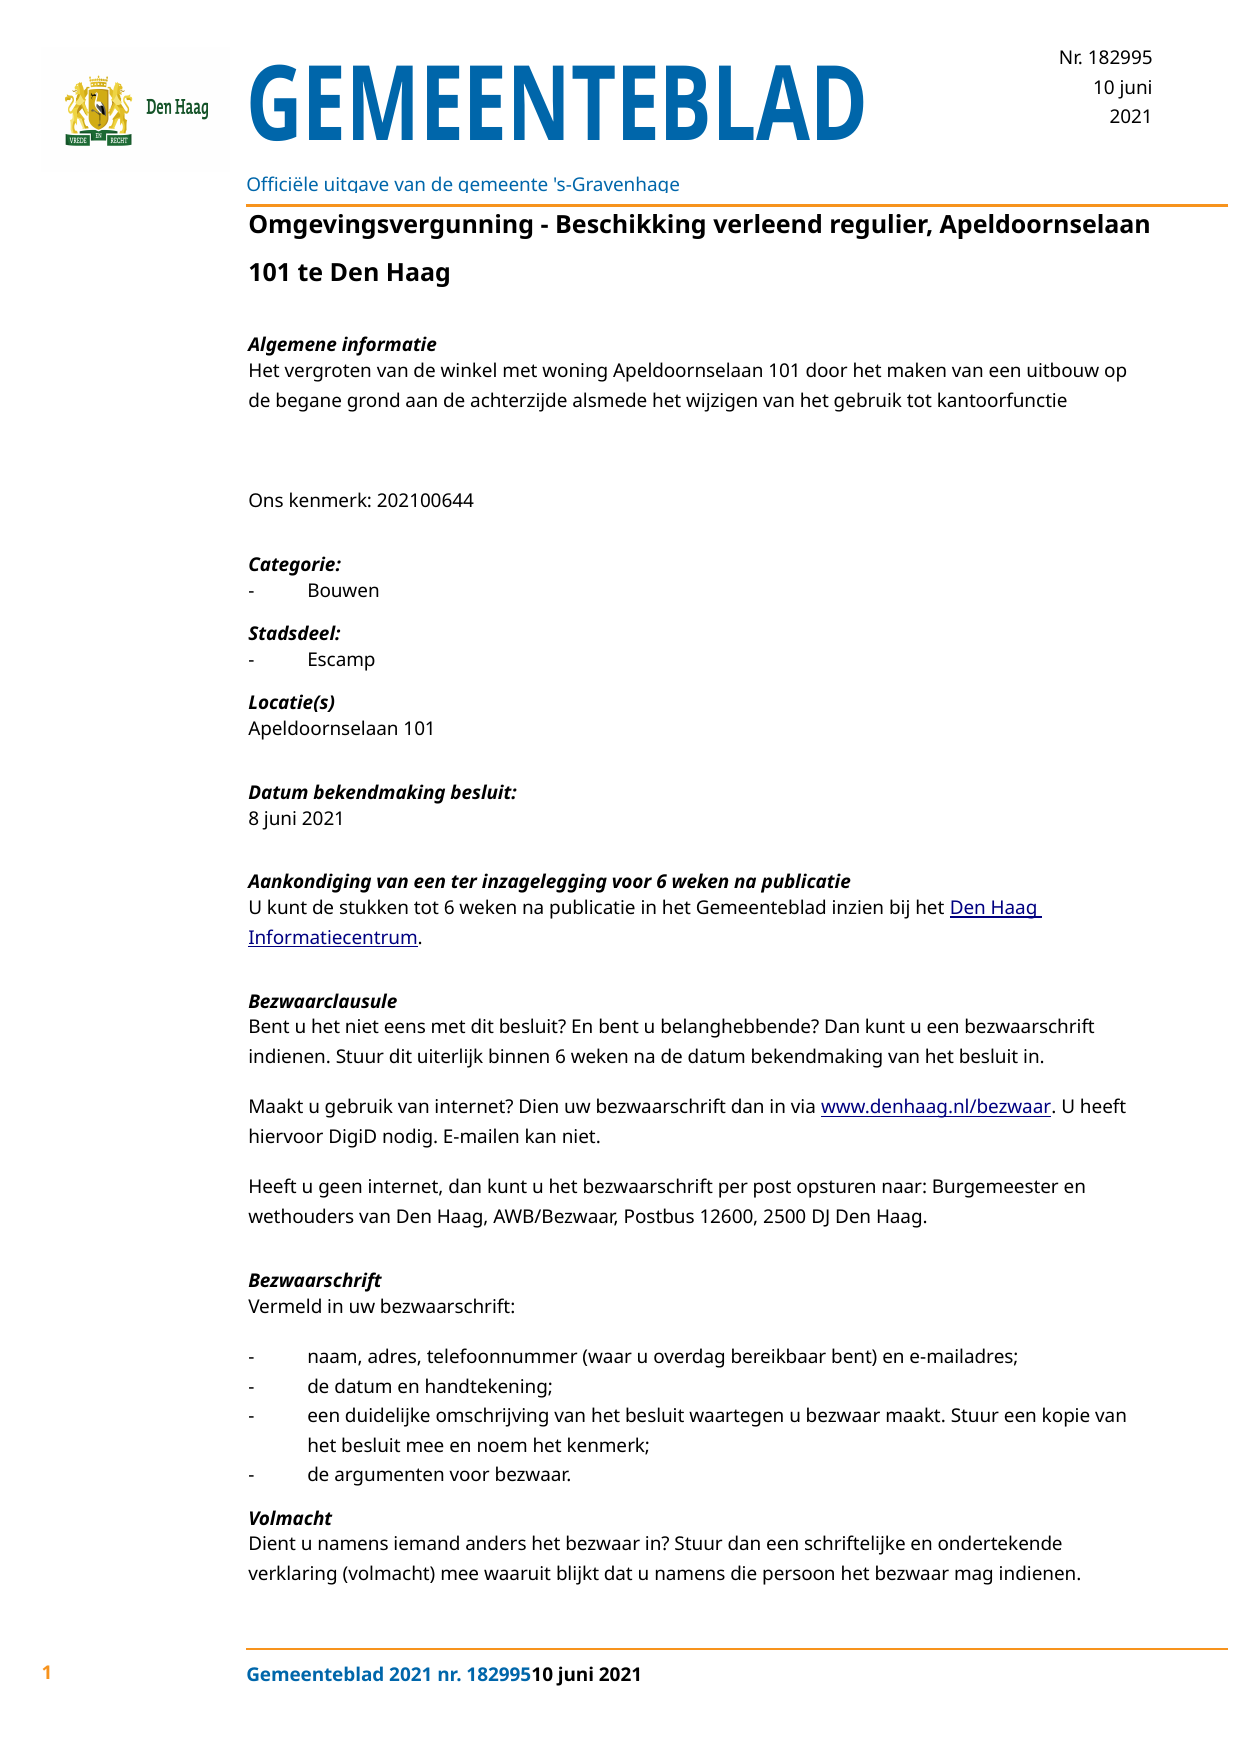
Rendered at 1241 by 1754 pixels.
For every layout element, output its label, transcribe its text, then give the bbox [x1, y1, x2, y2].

list een duidelijke omschrijving van het besluit waartegen u bezwaar maakt. Stuur een kopie van het besluit mee en noem het kenmerk; [248, 1402, 1152, 1458]
text Het vergroten van de winkel met woning Apeldoornselaan 101 door het maken van een uitbouw op de begane grond aan de achterzijde alsmede het wijzigen van het gebruik tot kantoorfunctie [248, 357, 1152, 412]
text Locatie(s) [248, 689, 1152, 715]
list Escamp [248, 646, 1152, 672]
text Bezwaarschrift [248, 1267, 1152, 1293]
text Algemene informatie [248, 331, 1152, 357]
text Volmacht [248, 1505, 1152, 1531]
text U kunt de stukken tot 6 weken na publicatie in het Gemeenteblad inzien bij het Den Haag Informatiecentrum. [248, 894, 1152, 950]
list de argumenten voor bezwaar. [248, 1462, 1152, 1487]
list naam, adres, telefoonnummer (waar u overdag bereikbaar bent) en e-mailadres; [248, 1343, 1152, 1369]
text Ons kenmerk: 202100644 [248, 488, 1152, 513]
text Stadsdeel: [248, 620, 1152, 646]
picture [41, 47, 231, 172]
list Bouwen [248, 577, 1152, 603]
text Bezwaarclausule [248, 988, 1152, 1014]
text Bent u het niet eens met dit besluit? En bent u belanghebbende? Dan kunt u een bezwaarschrift indienen. Stuur dit uiterlijk binnen 6 weken na de datum bekendmaking van het besluit in. [248, 1014, 1152, 1069]
text Datum bekendmaking besluit: [248, 779, 1152, 805]
text Omgevingsvergunning - Beschikking verleend regulier, Apeldoornselaan 101 te Den Haag [248, 207, 1152, 288]
text Categorie: [248, 552, 1152, 577]
text 8 juni 2021 [248, 805, 1152, 830]
text Dient u namens iemand anders het bezwaar in? Stuur dan een schriftelijke en ondertekende verklaring (volmacht) mee waaruit blijkt dat u namens die persoon het bezwaar mag indienen. [248, 1531, 1152, 1586]
text Heeft u geen internet, dan kunt u het bezwaarschrift per post opsturen naar: Burgemeester en wethouders van Den Haag, AWB/Bezwaar, Postbus 12600, 2500 DJ Den Haag. [248, 1174, 1152, 1229]
text Vermeld in uw bezwaarschrift: [248, 1293, 1152, 1319]
list de datum en handtekening; [248, 1373, 1152, 1399]
text Aankondiging van een ter inzagelegging voor 6 weken na publicatie [248, 869, 1152, 894]
text Apeldoornselaan 101 [248, 715, 1152, 741]
text Maakt u gebruik van internet? Dien uw bezwaarschrift dan in via www.denhaag.nl/bezwaar. U heeft hiervoor DigiD nodig. E-mailen kan niet. [248, 1094, 1152, 1149]
